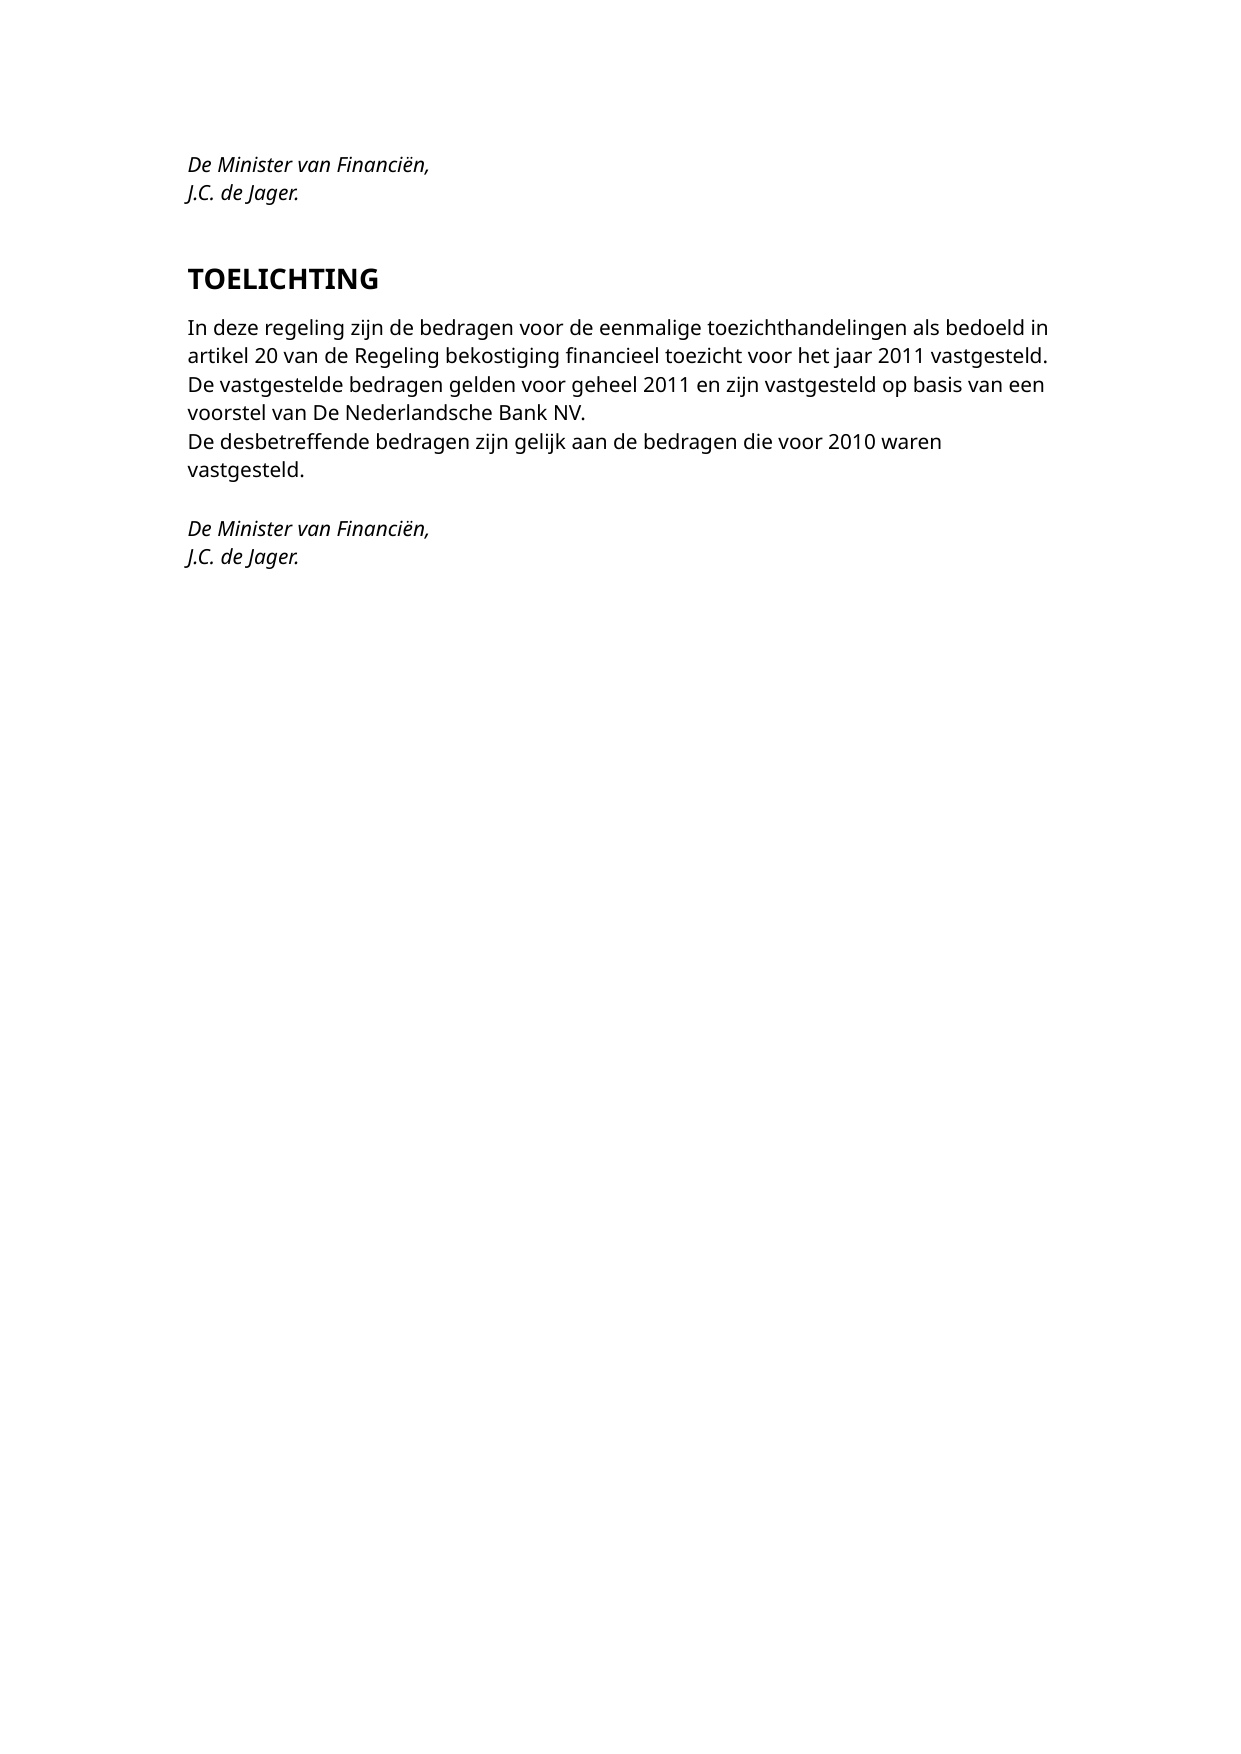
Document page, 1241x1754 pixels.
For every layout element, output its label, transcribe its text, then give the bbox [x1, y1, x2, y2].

text J.C. de Jager. [187, 178, 1053, 207]
text De Minister van Financiën, [187, 514, 1053, 542]
text De Minister van Financiën, [187, 150, 1053, 178]
text In deze regeling zijn de bedragen voor de eenmalige toezichthandelingen als bedoeld in artikel 20 van de Regeling bekostiging financieel toezicht voor het jaar 2011 vastgesteld. De vastgestelde bedragen gelden voor geheel 2011 en zijn vastgesteld op basis van een voorstel van De Nederlandsche Bank NV. [187, 313, 1053, 427]
text De desbetreffende bedragen zijn gelijk aan de bedragen die voor 2010 waren vastgesteld. [187, 427, 1053, 484]
subtitle TOELICHTING [187, 259, 1053, 298]
text J.C. de Jager. [187, 542, 1053, 571]
